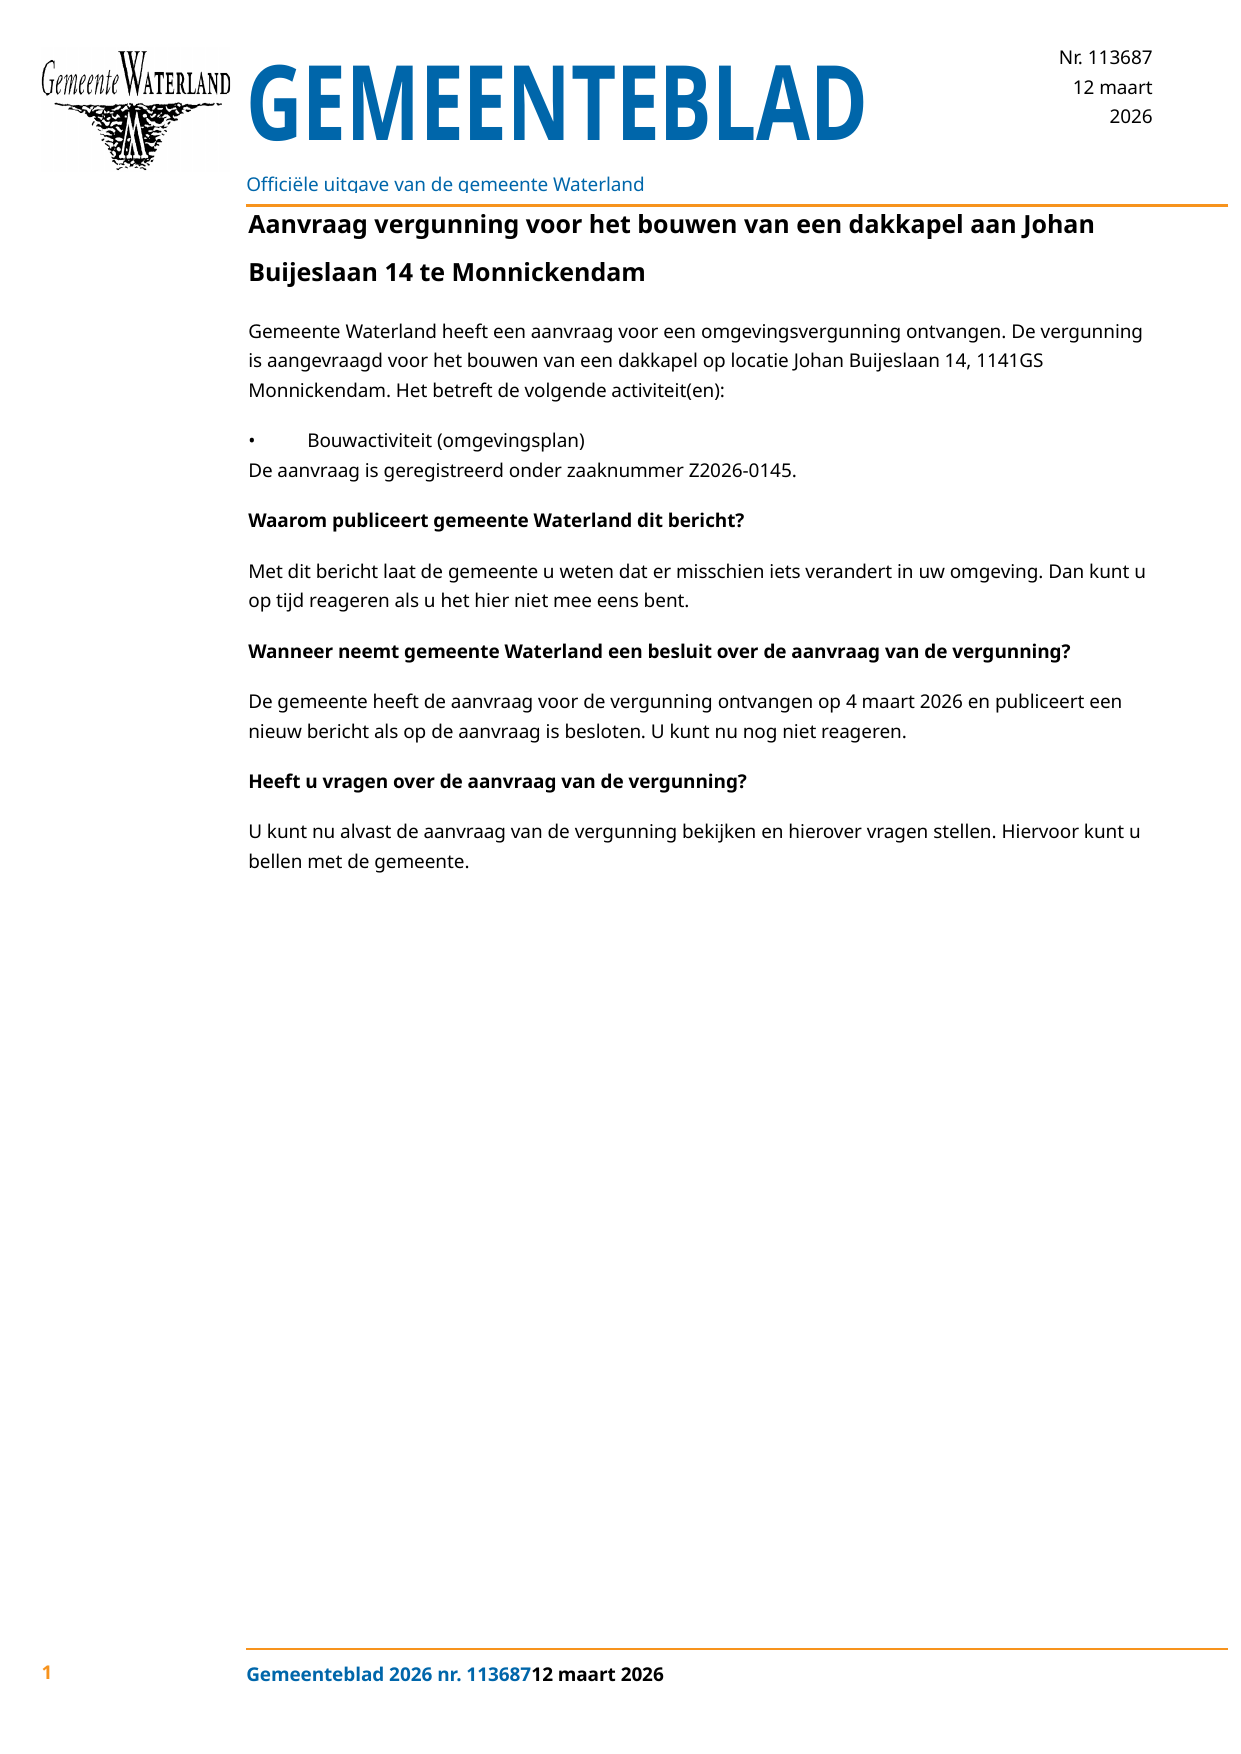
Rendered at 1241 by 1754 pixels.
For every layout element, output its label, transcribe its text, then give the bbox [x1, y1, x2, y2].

text De gemeente heeft de aanvraag voor de vergunning ontvangen op 4 maart 2026 en publiceert een nieuw bericht als op de aanvraag is besloten. U kunt nu nog niet reageren. [248, 688, 1152, 744]
text Met dit bericht laat de gemeente u weten dat er misschien iets verandert in uw omgeving. Dan kunt u op tijd reageren als u het hier niet mee eens bent. [248, 558, 1152, 613]
text U kunt nu alvast de aanvraag van de vergunning bekijken en hierover vragen stellen. Hiervoor kunt u bellen met de gemeente. [248, 819, 1152, 874]
text Waarom publiceert gemeente Waterland dit bericht? [248, 507, 1152, 533]
list Bouwactiviteit (omgevingsplan) [248, 427, 1152, 453]
text Gemeente Waterland heeft een aanvraag voor een omgevingsvergunning ontvangen. De vergunning is aangevraagd voor het bouwen van een dakkapel op locatie Johan Buijeslaan 14, 1141GS Monnickendam. Het betreft de volgende activiteit(en): [248, 318, 1152, 403]
text Heeft u vragen over de aanvraag van de vergunning? [248, 768, 1152, 794]
text De aanvraag is geregistreerd onder zaaknummer Z2026-0145. [248, 457, 1152, 483]
text Aanvraag vergunning voor het bouwen van een dakkapel aan Johan Buijeslaan 14 te Monnickendam [248, 207, 1152, 288]
text Wanneer neemt gemeente Waterland een besluit over de aanvraag van de vergunning? [248, 638, 1152, 664]
picture [41, 47, 231, 172]
